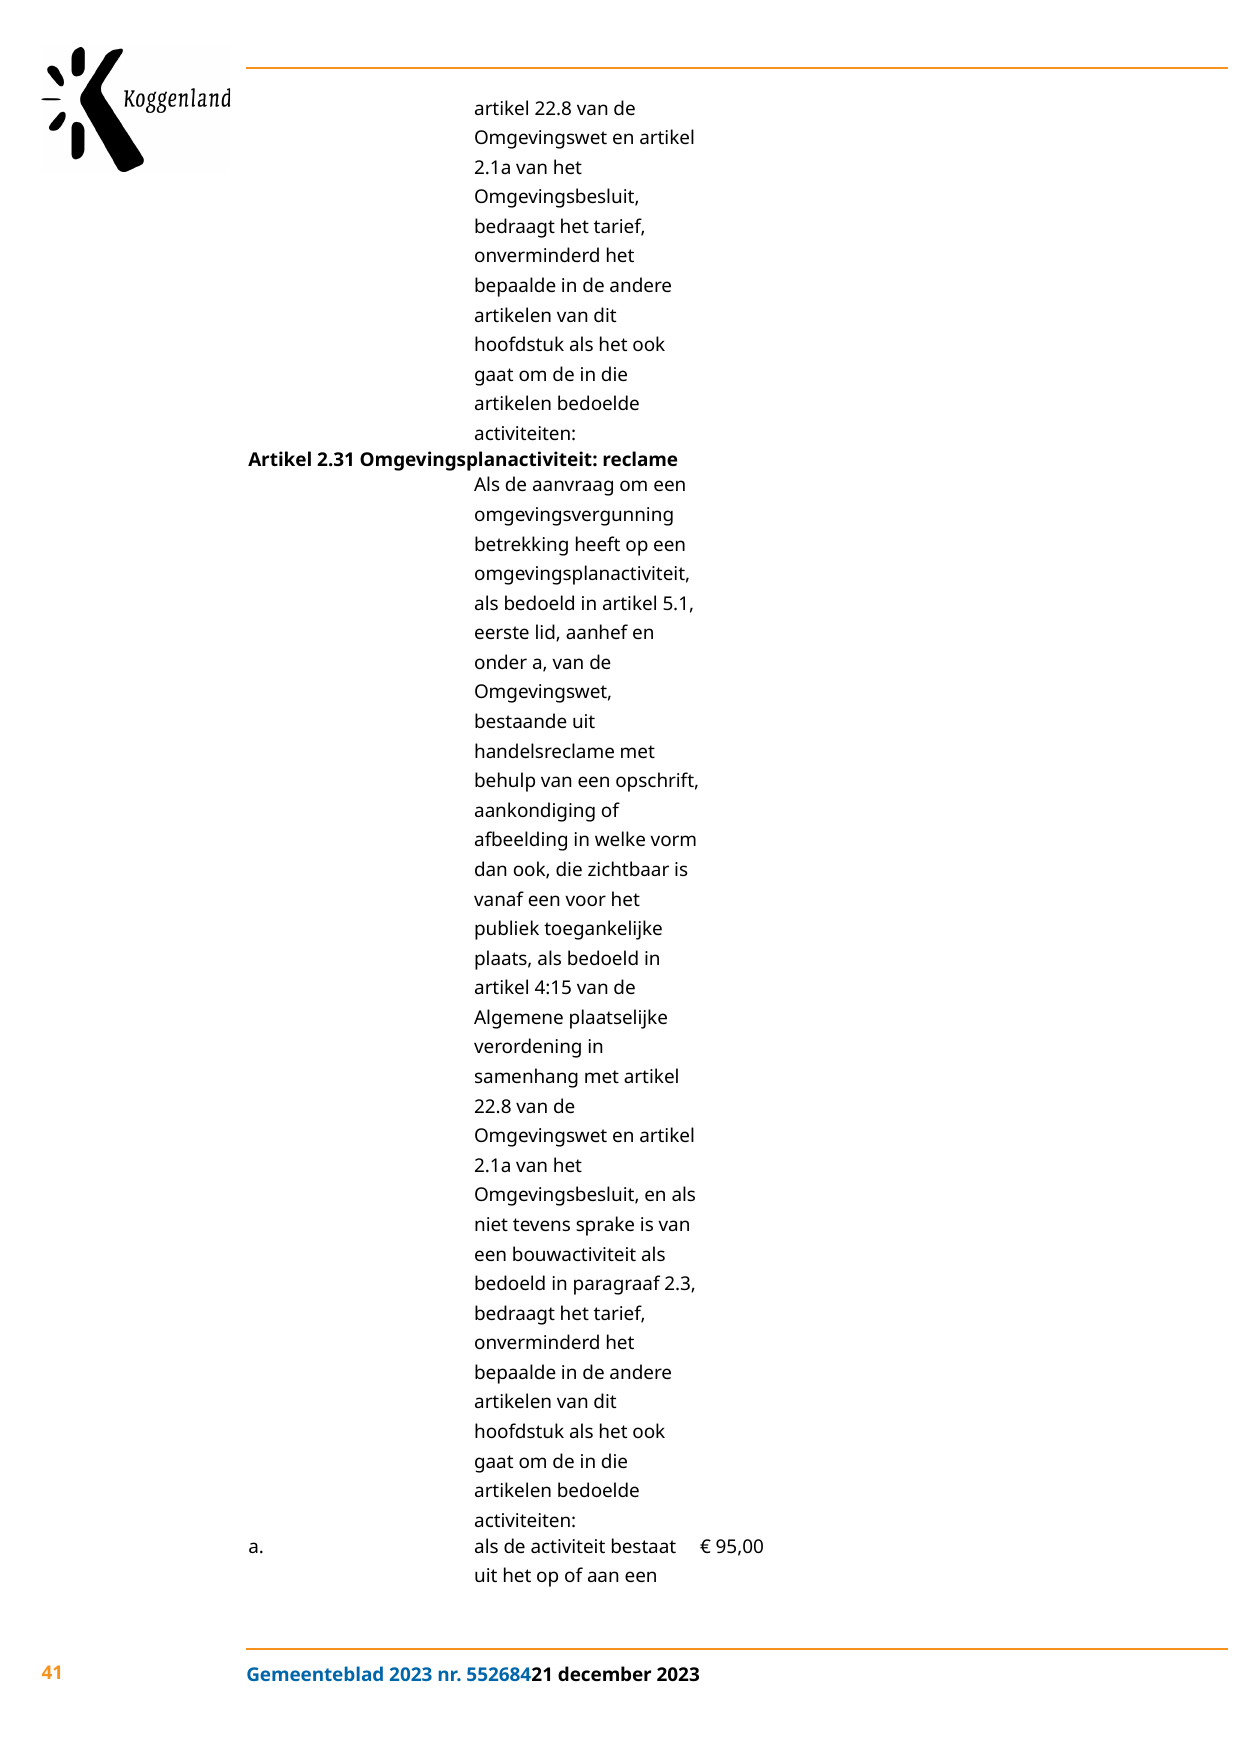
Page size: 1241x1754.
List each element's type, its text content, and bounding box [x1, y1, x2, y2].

picture [41, 47, 231, 172]
table_cell artikel 22.8 van de Omgevingswet en artikel 2.1a van het Omgevingsbesluit, bedraagt het tarief, onverminderd het bepaalde in de andere artikelen van dit hoofdstuk als het ook gaat om de in die artikelen bedoelde activiteiten: [474, 95, 700, 446]
table_cell [926, 95, 1152, 446]
table_cell [700, 472, 926, 1533]
table_cell Artikel 2.31 Omgevingsplanactiviteit: reclame [248, 446, 926, 472]
table_cell [700, 95, 926, 446]
table_cell [248, 472, 474, 1533]
table_cell [926, 472, 1152, 1533]
table_cell [248, 95, 474, 446]
table_cell a. [248, 1533, 474, 1588]
table_cell [926, 446, 1152, 472]
table_cell als de activiteit bestaat uit het op of aan een [474, 1533, 700, 1588]
table_cell € 95,00 [700, 1533, 926, 1588]
table_cell Als de aanvraag om een omgevingsvergunning betrekking heeft op een omgevingsplanactiviteit, als bedoeld in artikel 5.1, eerste lid, aanhef en onder a, van de Omgevingswet, bestaande uit handelsreclame met behulp van een opschrift, aankondiging of afbeelding in welke vorm dan ook, die zichtbaar is vanaf een voor het publiek toegankelijke plaats, als bedoeld in artikel 4:15 van de Algemene plaatselijke verordening in samenhang met artikel 22.8 van de Omgevingswet en artikel 2.1a van het Omgevingsbesluit, en als niet tevens sprake is van een bouwactiviteit als bedoeld in paragraaf 2.3, bedraagt het tarief, onverminderd het bepaalde in de andere artikelen van dit hoofdstuk als het ook gaat om de in die artikelen bedoelde activiteiten: [474, 472, 700, 1533]
table_cell [926, 1533, 1152, 1588]
